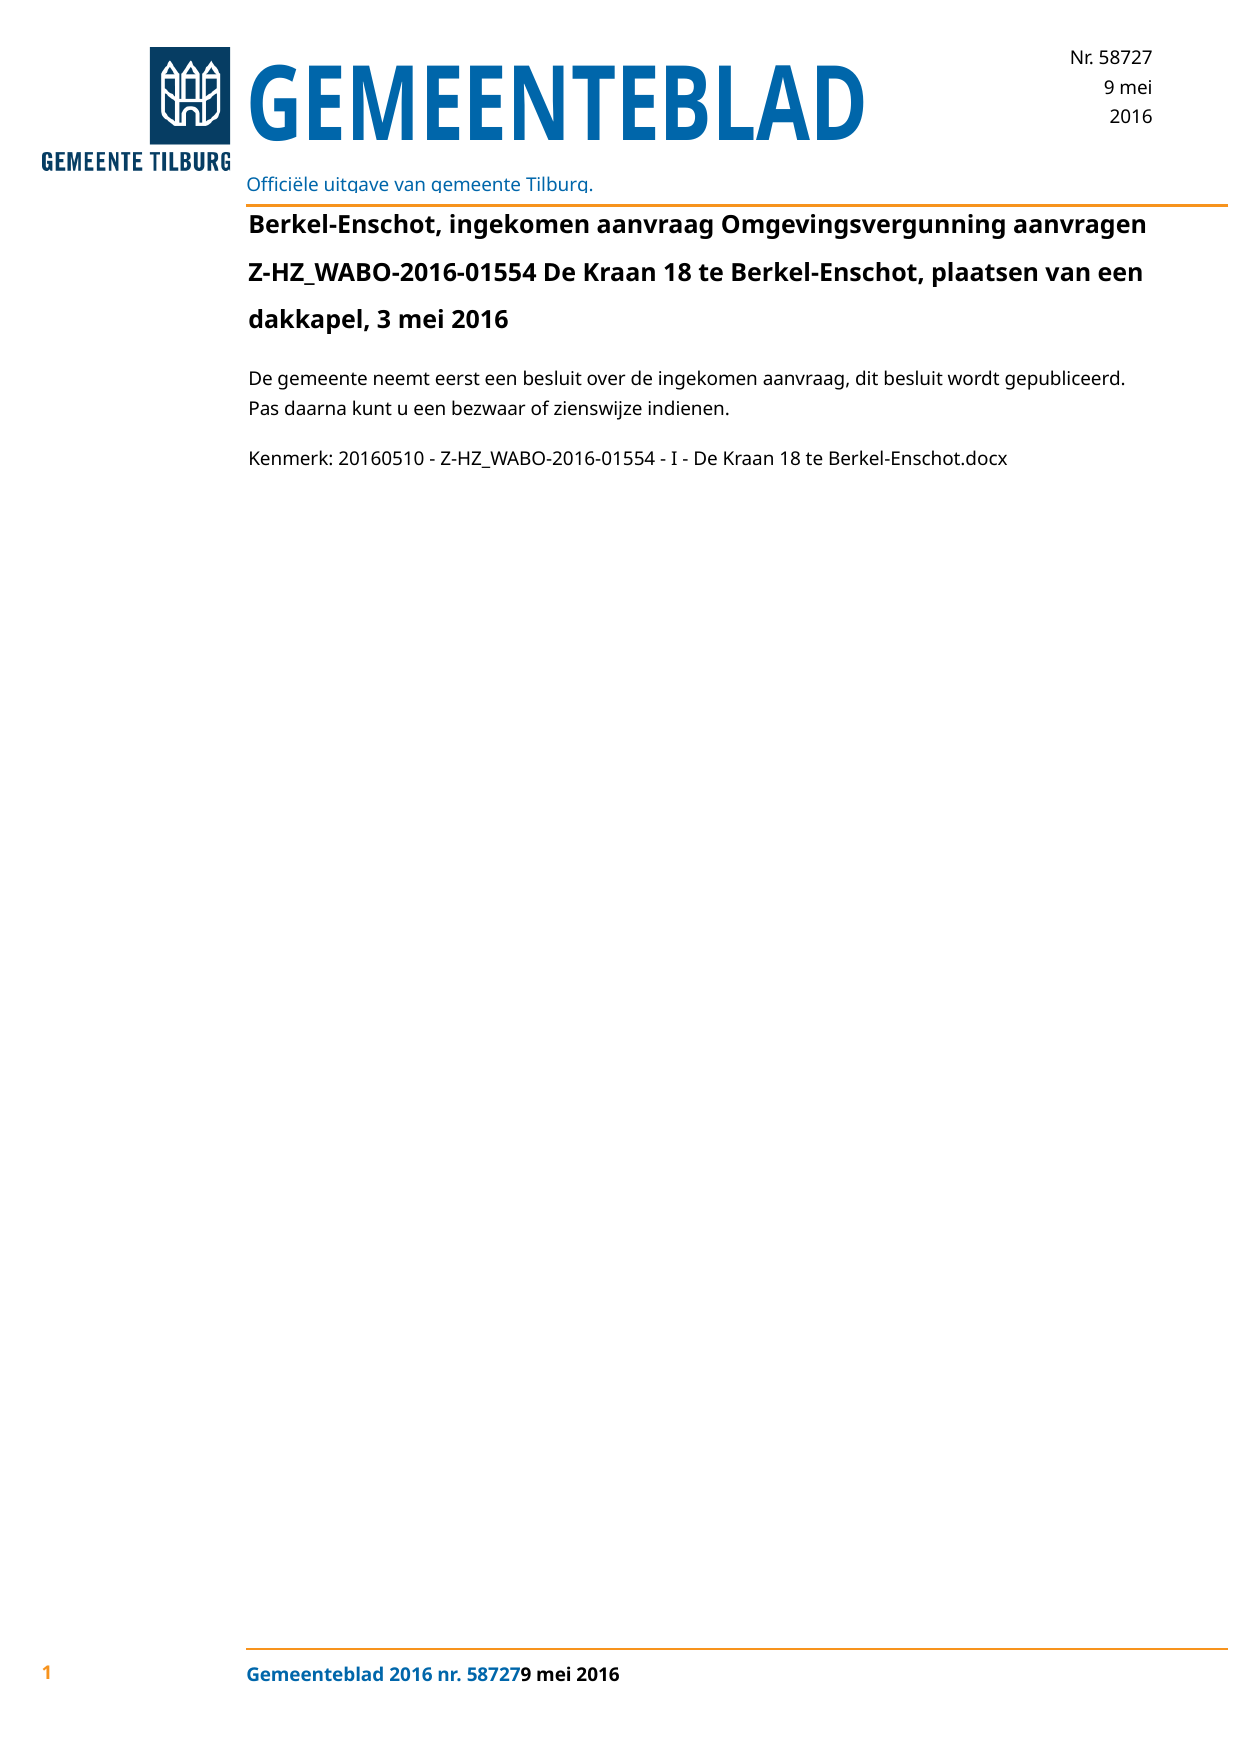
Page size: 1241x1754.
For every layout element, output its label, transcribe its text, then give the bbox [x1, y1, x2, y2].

text De gemeente neemt eerst een besluit over de ingekomen aanvraag, dit besluit wordt gepubliceerd. Pas daarna kunt u een bezwaar of zienswijze indienen. [248, 366, 1152, 421]
picture [41, 47, 231, 172]
text Kenmerk: 20160510 - Z-HZ_WABO-2016-01554 - I - De Kraan 18 te Berkel-Enschot.docx [248, 446, 1152, 471]
text Berkel-Enschot, ingekomen aanvraag Omgevingsvergunning aanvragen Z-HZ_WABO-2016-01554 De Kraan 18 te Berkel-Enschot, plaatsen van een dakkapel, 3 mei 2016 [248, 207, 1152, 336]
